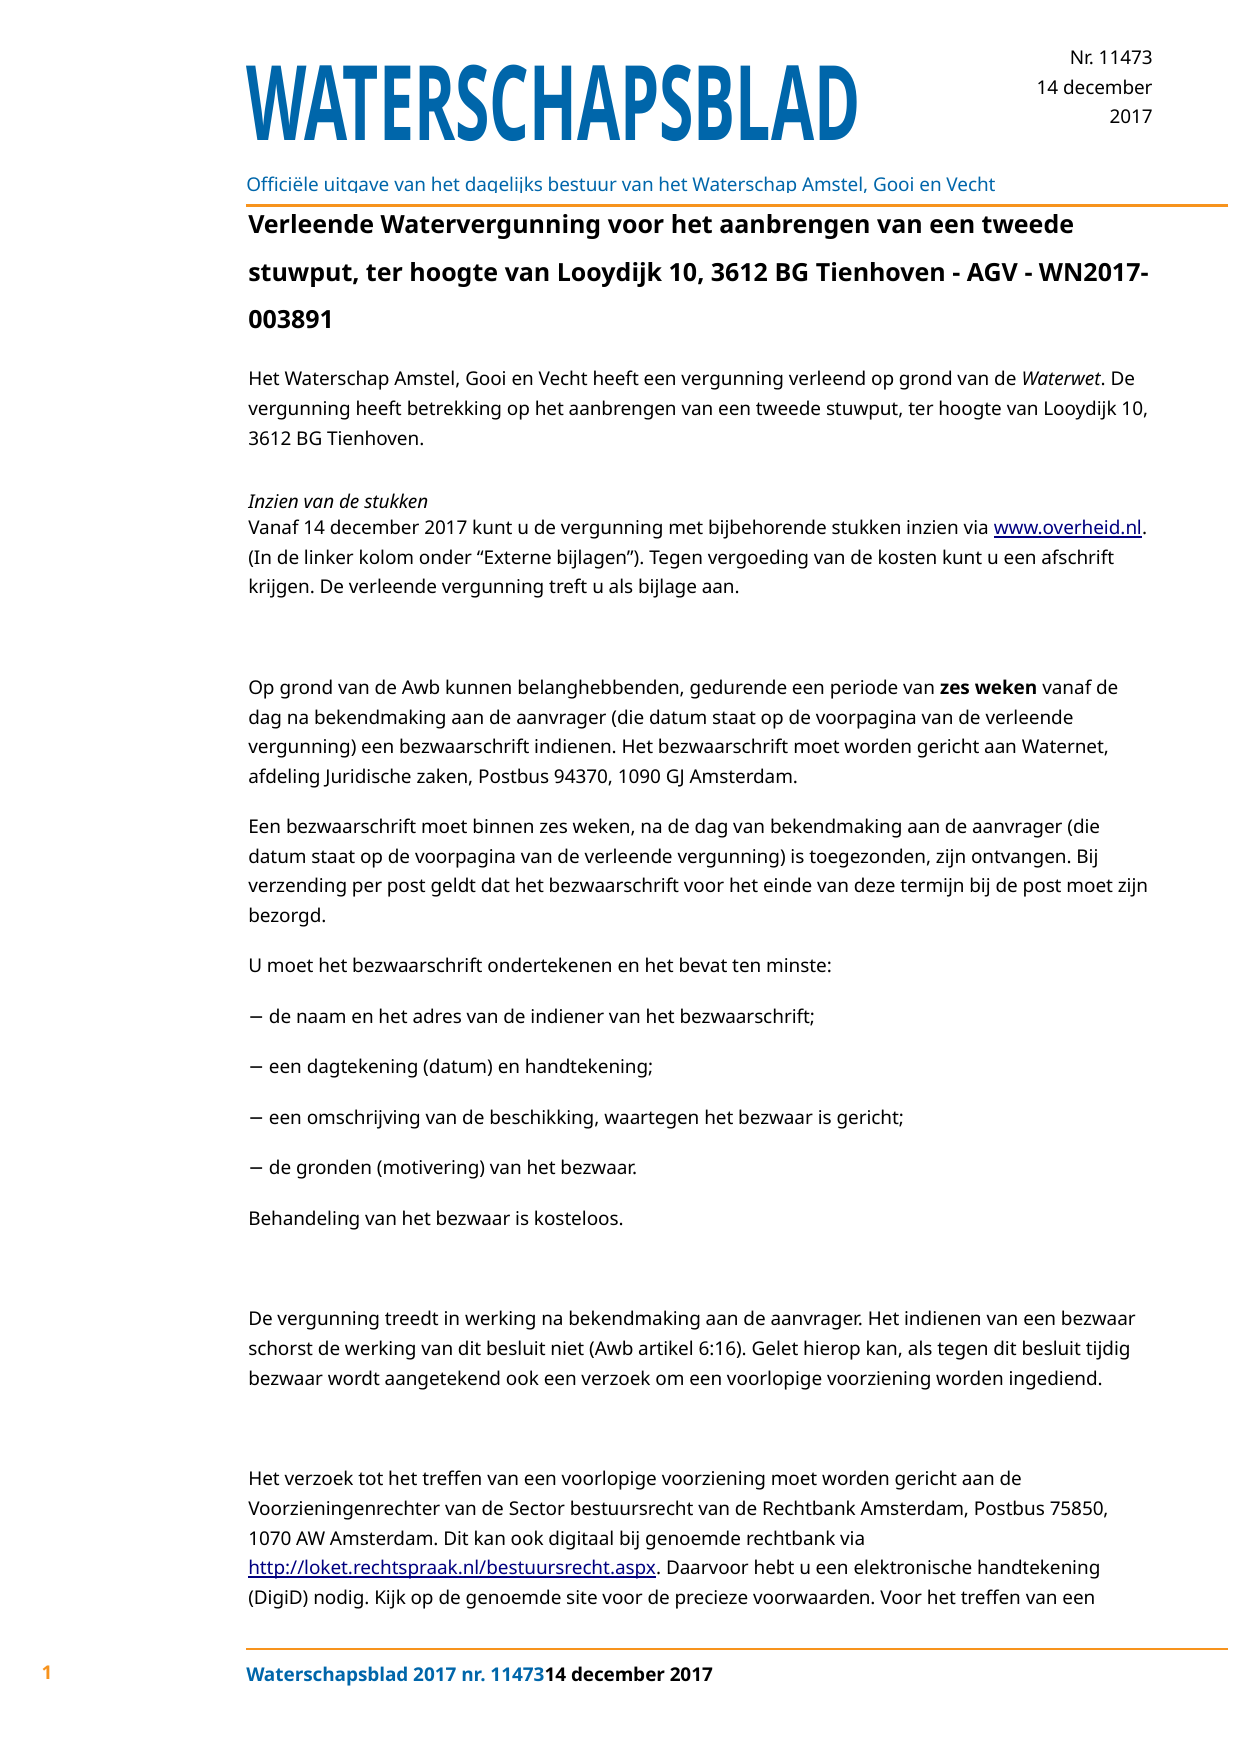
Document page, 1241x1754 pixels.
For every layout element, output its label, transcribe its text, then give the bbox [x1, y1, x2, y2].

text − een dagtekening (datum) en handtekening; [248, 1053, 1152, 1079]
text Inzien van de stukken [248, 489, 1152, 514]
text − een omschrijving van de beschikking, waartegen het bezwaar is gericht; [248, 1104, 1152, 1130]
text Een bezwaarschrift moet binnen zes weken, na de dag van bekendmaking aan de aanvrager (die datum staat op de voorpagina van de verleende vergunning) is toegezonden, zijn ontvangen. Bij verzending per post geldt dat het bezwaarschrift voor het einde van deze termijn bij de post moet zijn bezorgd. [248, 813, 1152, 928]
text Het Waterschap Amstel, Gooi en Vecht heeft een vergunning verleend op grond van de Waterwet. De vergunning heeft betrekking op het aanbrengen van een tweede stuwput, ter hoogte van Looydijk 10, 3612 BG Tienhoven. [248, 366, 1152, 450]
text De vergunning treedt in werking na bekendmaking aan de aanvrager. Het indienen van een bezwaar schorst de werking van dit besluit niet (Awb artikel 6:16). Gelet hierop kan, als tegen dit besluit tijdig bezwaar wordt aangetekend ook een verzoek om een voorlopige voorziening worden ingediend. [248, 1306, 1152, 1391]
text − de gronden (motivering) van het bezwaar. [248, 1154, 1152, 1180]
text − de naam en het adres van de indiener van het bezwaarschrift; [248, 1003, 1152, 1029]
text Het verzoek tot het treffen van een voorlopige voorziening moet worden gericht aan de Voorzieningenrechter van de Sector bestuursrecht van de Rechtbank Amsterdam, Postbus 75850, 1070 AW Amsterdam. Dit kan ook digitaal bij genoemde rechtbank via http://loket.rechtspraak.nl/bestuursrecht.aspx. Daarvoor hebt u een elektronische handtekening (DigiD) nodig. Kijk op de genoemde site voor de precieze voorwaarden. Voor het treffen van een [248, 1466, 1152, 1610]
text Vanaf 14 december 2017 kunt u de vergunning met bijbehorende stukken inzien via www.overheid.nl. (In de linker kolom onder “Externe bijlagen”). Tegen vergoeding van de kosten kunt u een afschrift krijgen. De verleende vergunning treft u als bijlage aan. [248, 514, 1152, 599]
text U moet het bezwaarschrift ondertekenen en het bevat ten minste: [248, 953, 1152, 978]
picture [41, 47, 231, 172]
text Op grond van de Awb kunnen belanghebbenden, gedurende een periode van zes weken vanaf de dag na bekendmaking aan de aanvrager (die datum staat op de voorpagina van de verleende vergunning) een bezwaarschrift indienen. Het bezwaarschrift moet worden gericht aan Waternet, afdeling Juridische zaken, Postbus 94370, 1090 GJ Amsterdam. [248, 674, 1152, 789]
text Verleende Watervergunning voor het aanbrengen van een tweede stuwput, ter hoogte van Looydijk 10, 3612 BG Tienhoven - AGV - WN2017-003891 [248, 207, 1152, 336]
text Behandeling van het bezwaar is kosteloos. [248, 1205, 1152, 1231]
